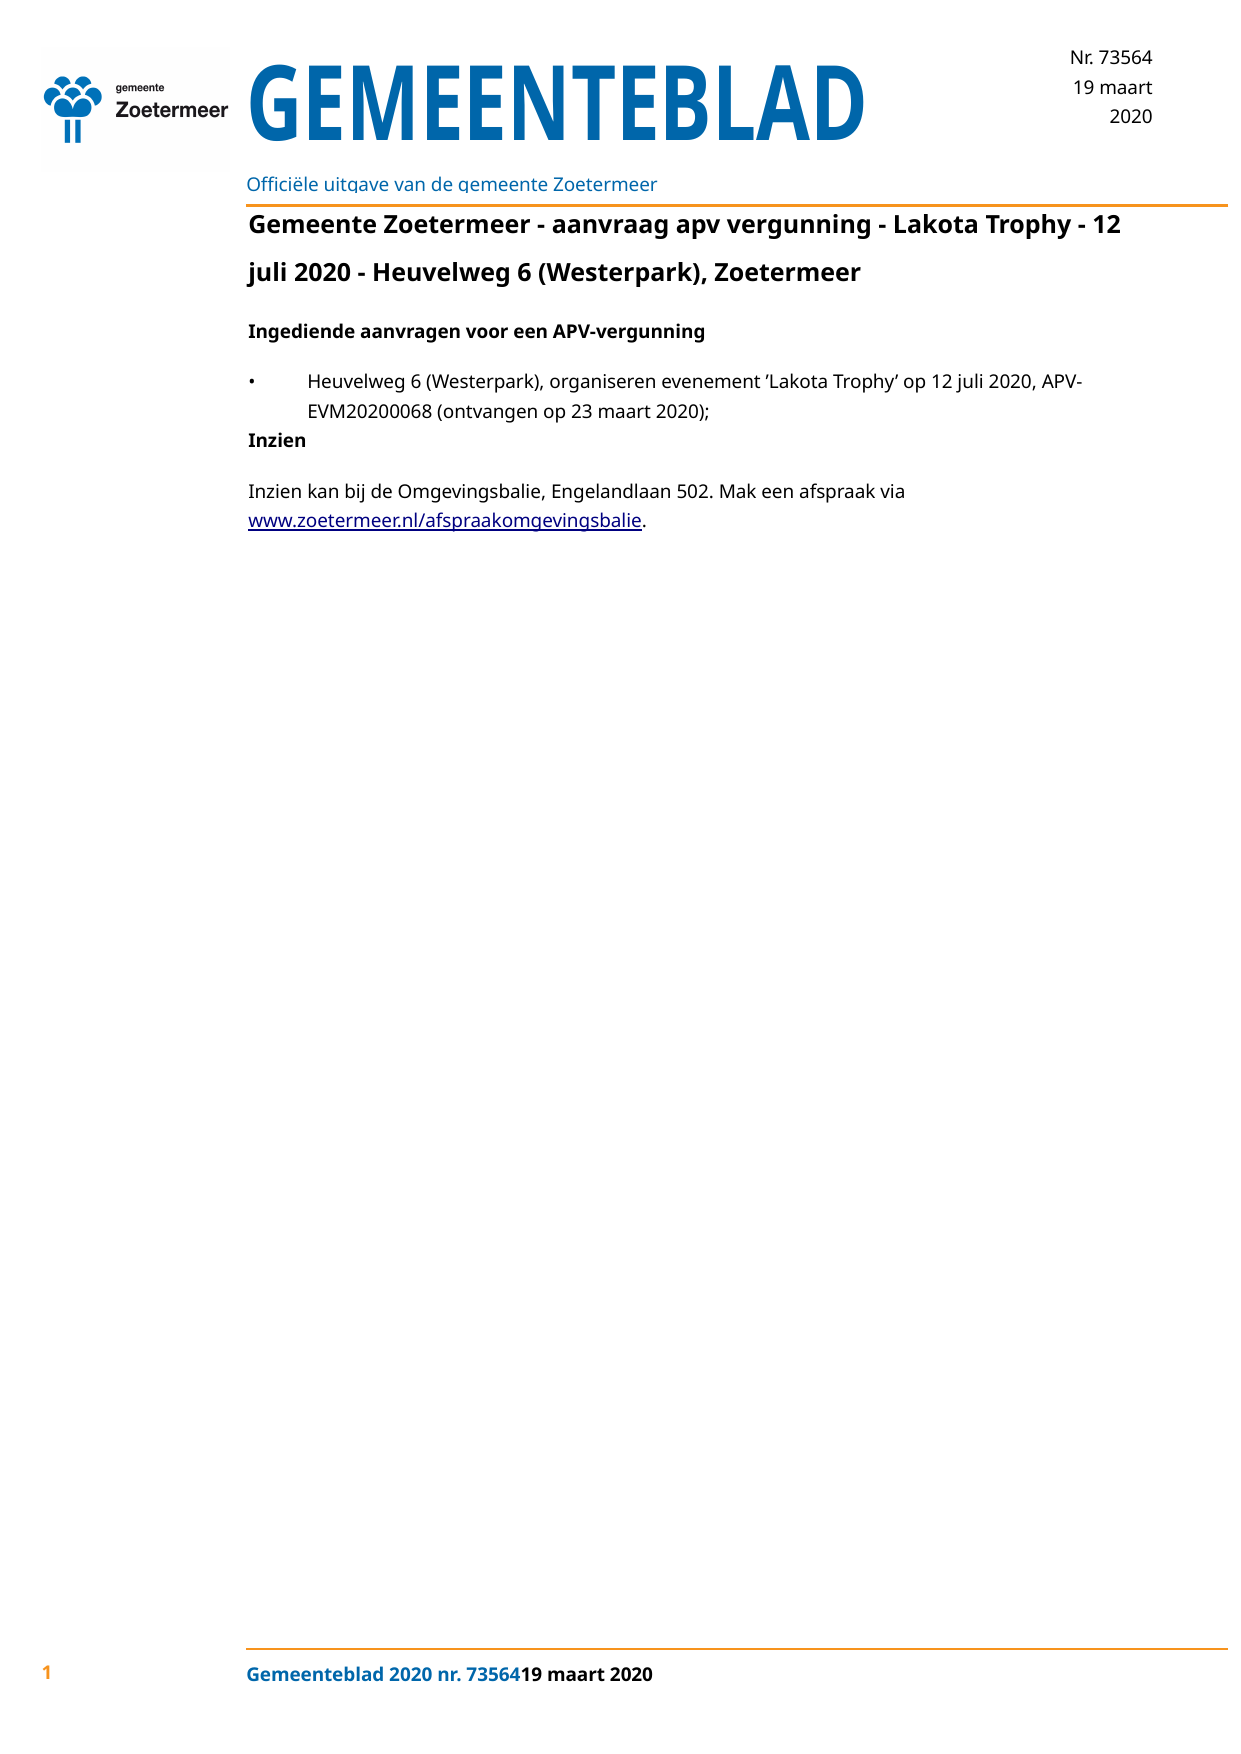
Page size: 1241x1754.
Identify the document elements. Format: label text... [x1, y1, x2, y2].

text Inzien kan bij de Omgevingsbalie, Engelandlaan 502. Mak een afspraak via www.zoetermeer.nl/afspraakomgevingsbalie. [248, 478, 1152, 533]
picture [41, 47, 231, 172]
text Gemeente Zoetermeer - aanvraag apv vergunning - Lakota Trophy - 12 juli 2020 - Heuvelweg 6 (Westerpark), Zoetermeer [248, 207, 1152, 288]
list Heuvelweg 6 (Westerpark), organiseren evenement ’Lakota Trophy’ op 12 juli 2020, APV-EVM20200068 (ontvangen op 23 maart 2020); [248, 368, 1152, 424]
text Inzien [248, 427, 1152, 453]
text Ingediende aanvragen voor een APV-vergunning [248, 318, 1152, 344]
